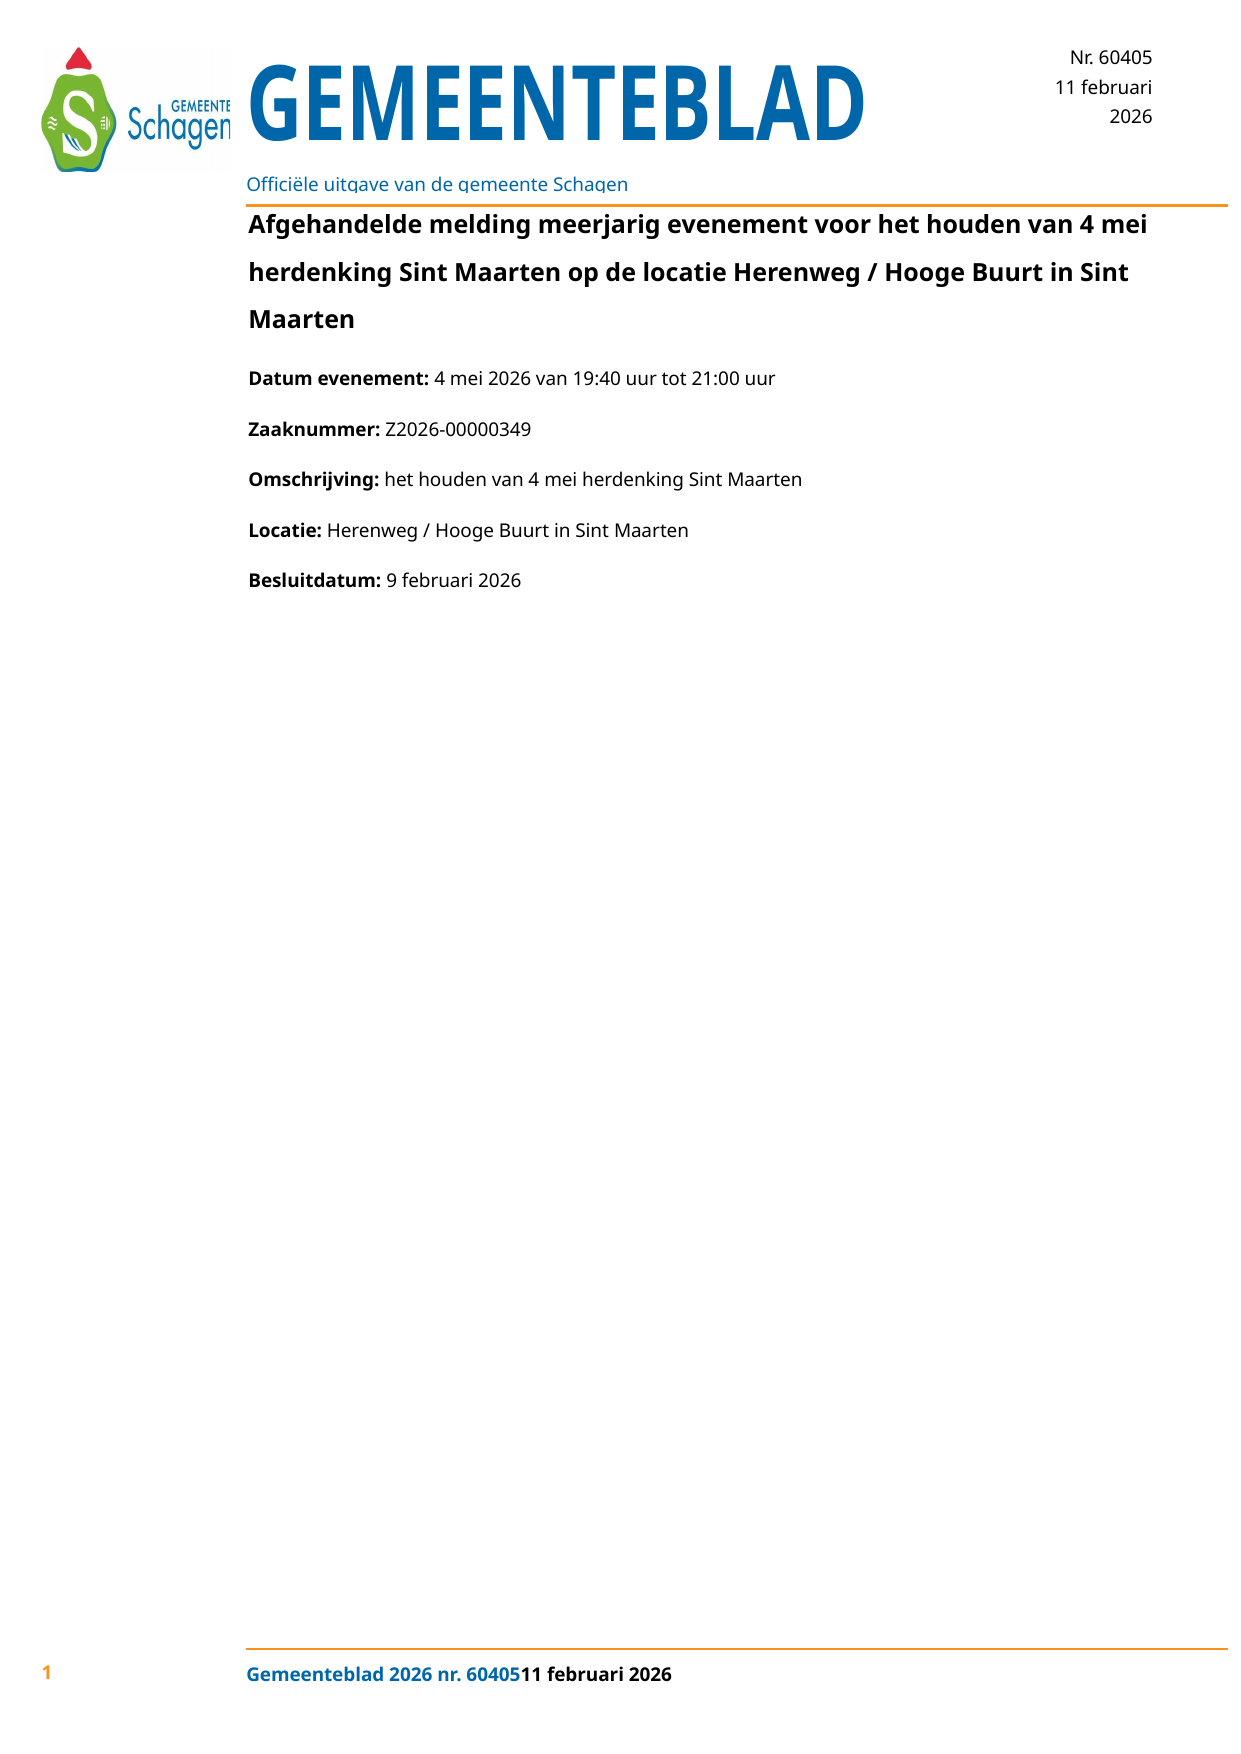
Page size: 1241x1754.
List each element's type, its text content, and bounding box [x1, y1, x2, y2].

text Locatie: Herenweg / Hooge Buurt in Sint Maarten [248, 517, 1152, 542]
picture [41, 47, 231, 172]
text Besluitdatum: 9 februari 2026 [248, 567, 1152, 593]
text Omschrijving: het houden van 4 mei herdenking Sint Maarten [248, 466, 1152, 492]
text Datum evenement: 4 mei 2026 van 19:40 uur tot 21:00 uur [248, 366, 1152, 391]
text Zaaknummer: Z2026-00000349 [248, 416, 1152, 442]
text Afgehandelde melding meerjarig evenement voor het houden van 4 mei herdenking Sint Maarten op de locatie Herenweg / Hooge Buurt in Sint Maarten [248, 207, 1152, 336]
